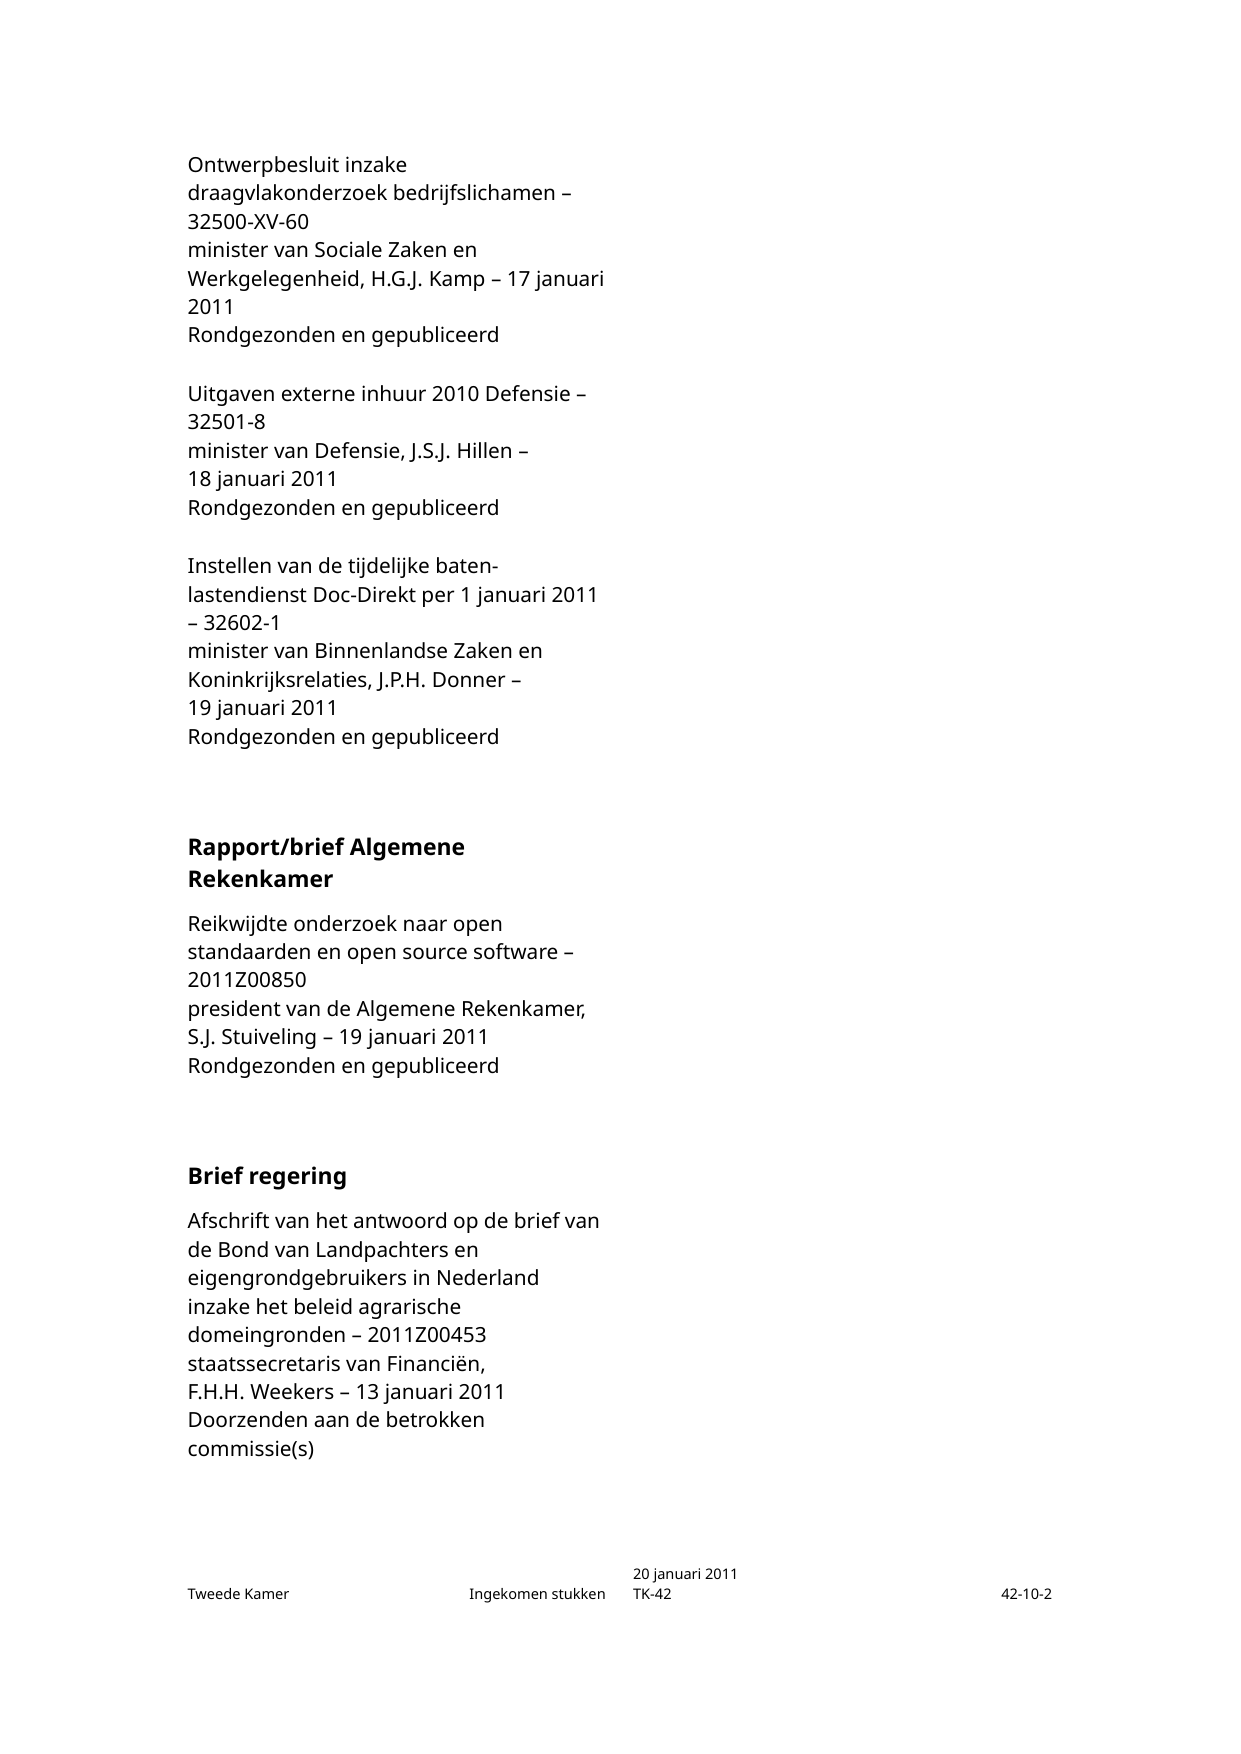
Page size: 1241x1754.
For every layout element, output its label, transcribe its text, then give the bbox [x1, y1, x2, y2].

text minister van Binnenlandse Zaken en Koninkrijksrelaties, J.P.H. Donner – 19 januari 2011 [187, 637, 605, 722]
text Rondgezonden en gepubliceerd [187, 722, 605, 750]
text  [187, 780, 605, 809]
text Reikwijdte onderzoek naar open standaarden en open source software – 2011Z00850 [187, 909, 605, 994]
text president van de Algemene Rekenkamer, S.J. Stuiveling – 19 januari 2011 [187, 994, 605, 1051]
text Uitgaven externe inhuur 2010 Defensie – 32501-8 [187, 379, 605, 436]
text minister van Sociale Zaken en Werkgelegenheid, H.G.J. Kamp – 17 januari 2011 [187, 235, 605, 321]
text staatssecretaris van Financiën, F.H.H. Weekers – 13 januari 2011 [187, 1349, 605, 1406]
text Instellen van de tijdelijke baten- lastendienst Doc-Direkt per 1 januari 2011 – 32602-1 [187, 551, 605, 637]
subtitle Brief regering [187, 1160, 605, 1192]
text Doorzenden aan de betrokken commissie(s) [187, 1406, 605, 1462]
text Afschrift van het antwoord op de brief van de Bond van Landpachters en eigengrondgebruikers in Nederland inzake het beleid agrarische domeingronden – 2011Z00453 [187, 1207, 605, 1349]
subtitle Rapport/brief Algemene Rekenkamer [187, 831, 605, 894]
text Ontwerpbesluit inzake draagvlakonderzoek bedrijfslichamen – 32500-XV-60 [187, 150, 605, 235]
text minister van Defensie, J.S.J. Hillen – 18 januari 2011 [187, 436, 605, 493]
text Rondgezonden en gepubliceerd [187, 493, 605, 521]
text Rondgezonden en gepubliceerd [187, 1051, 605, 1079]
text Rondgezonden en gepubliceerd [187, 321, 605, 349]
text  [187, 1109, 605, 1138]
